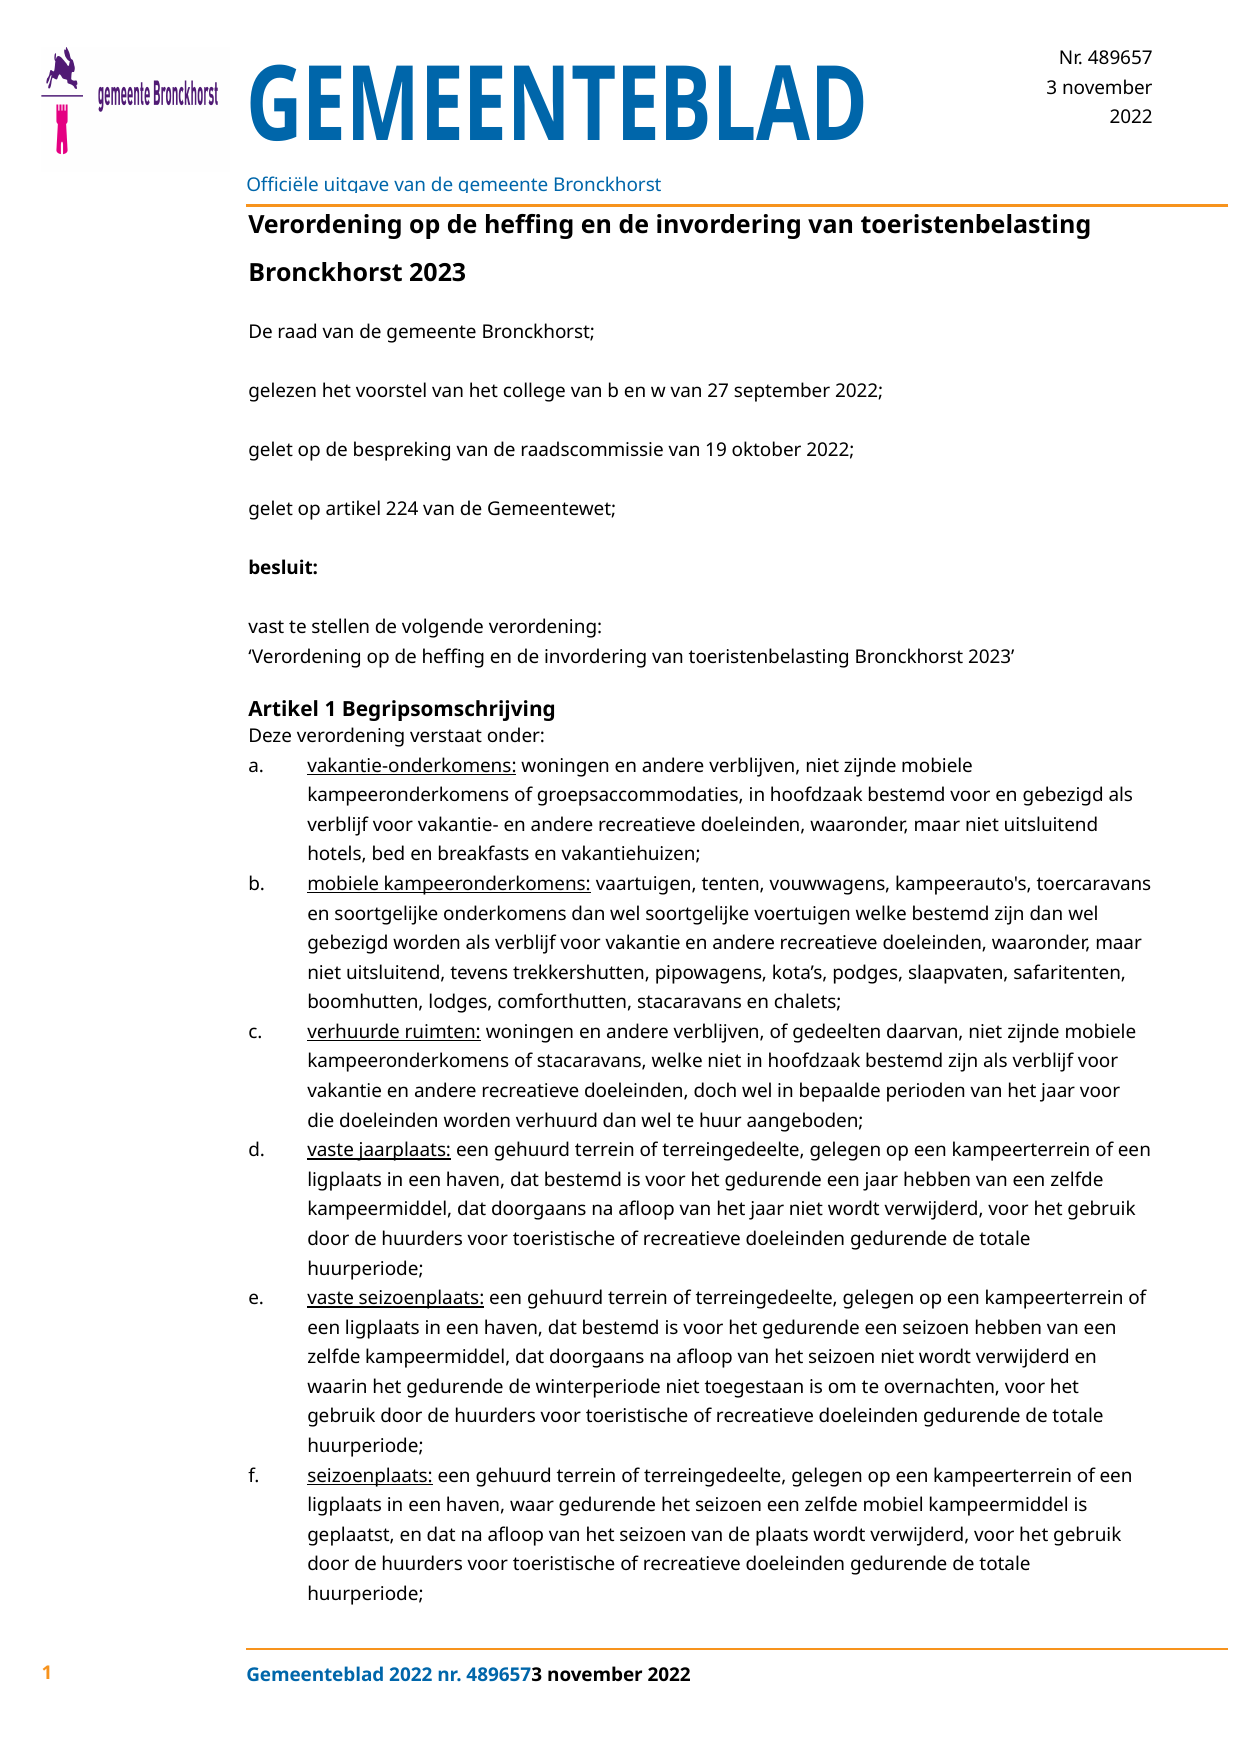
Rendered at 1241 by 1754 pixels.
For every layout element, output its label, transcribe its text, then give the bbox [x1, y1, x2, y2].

text besluit: [248, 554, 1152, 580]
text Artikel 1 Begripsomschrijving [248, 694, 1152, 722]
text Deze verordening verstaat onder: [248, 722, 1152, 748]
list vakantie-onderkomens: woningen en andere verblijven, niet zijnde mobiele kampeeronderkomens of groepsaccommodaties, in hoofdzaak bestemd voor en gebezigd als verblijf voor vakantie- en andere recreatieve doeleinden, waaronder, maar niet uitsluitend hotels, bed en breakfasts en vakantiehuizen; [248, 752, 1152, 866]
list vaste jaarplaats: een gehuurd terrein of terreingedeelte, gelegen op een kampeerterrein of een ligplaats in een haven, dat bestemd is voor het gedurende een jaar hebben van een zelfde kampeermiddel, dat doorgaans na afloop van het jaar niet wordt verwijderd, voor het gebruik door de huurders voor toeristische of recreatieve doeleinden gedurende de totale huurperiode; [248, 1136, 1152, 1280]
text gelet op de bespreking van de raadscommissie van 19 oktober 2022; [248, 436, 1152, 462]
list mobiele kampeeronderkomens: vaartuigen, tenten, vouwwagens, kampeerauto's, toercaravans en soortgelijke onderkomens dan wel soortgelijke voertuigen welke bestemd zijn dan wel gebezigd worden als verblijf voor vakantie en andere recreatieve doeleinden, waaronder, maar niet uitsluitend, tevens trekkershutten, pipowagens, kota’s, podges, slaapvaten, safaritenten, boomhutten, lodges, comforthutten, stacaravans en chalets; [248, 870, 1152, 1014]
list vaste seizoenplaats: een gehuurd terrein of terreingedeelte, gelegen op een kampeerterrein of een ligplaats in een haven, dat bestemd is voor het gedurende een seizoen hebben van een zelfde kampeermiddel, dat doorgaans na afloop van het seizoen niet wordt verwijderd en waarin het gedurende de winterperiode niet toegestaan is om te overnachten, voor het gebruik door de huurders voor toeristische of recreatieve doeleinden gedurende de totale huurperiode; [248, 1284, 1152, 1458]
list seizoenplaats: een gehuurd terrein of terreingedeelte, gelegen op een kampeerterrein of een ligplaats in een haven, waar gedurende het seizoen een zelfde mobiel kampeermiddel is geplaatst, en dat na afloop van het seizoen van de plaats wordt verwijderd, voor het gebruik door de huurders voor toeristische of recreatieve doeleinden gedurende de totale huurperiode; [248, 1462, 1152, 1606]
picture [41, 47, 231, 172]
text vast te stellen de volgende verordening: [248, 614, 1152, 639]
text Verordening op de heffing en de invordering van toeristenbelasting Bronckhorst 2023 [248, 207, 1152, 288]
text ‘Verordening op de heffing en de invordering van toeristenbelasting Bronckhorst 2023’ [248, 643, 1152, 669]
list verhuurde ruimten: woningen en andere verblijven, of gedeelten daarvan, niet zijnde mobiele kampeeronderkomens of stacaravans, welke niet in hoofdzaak bestemd zijn als verblijf voor vakantie en andere recreatieve doeleinden, doch wel in bepaalde perioden van het jaar voor die doeleinden worden verhuurd dan wel te huur aangeboden; [248, 1018, 1152, 1132]
text gelezen het voorstel van het college van b en w van 27 september 2022; [248, 377, 1152, 403]
text gelet op artikel 224 van de Gemeentewet; [248, 495, 1152, 521]
text De raad van de gemeente Bronckhorst; [248, 318, 1152, 344]
